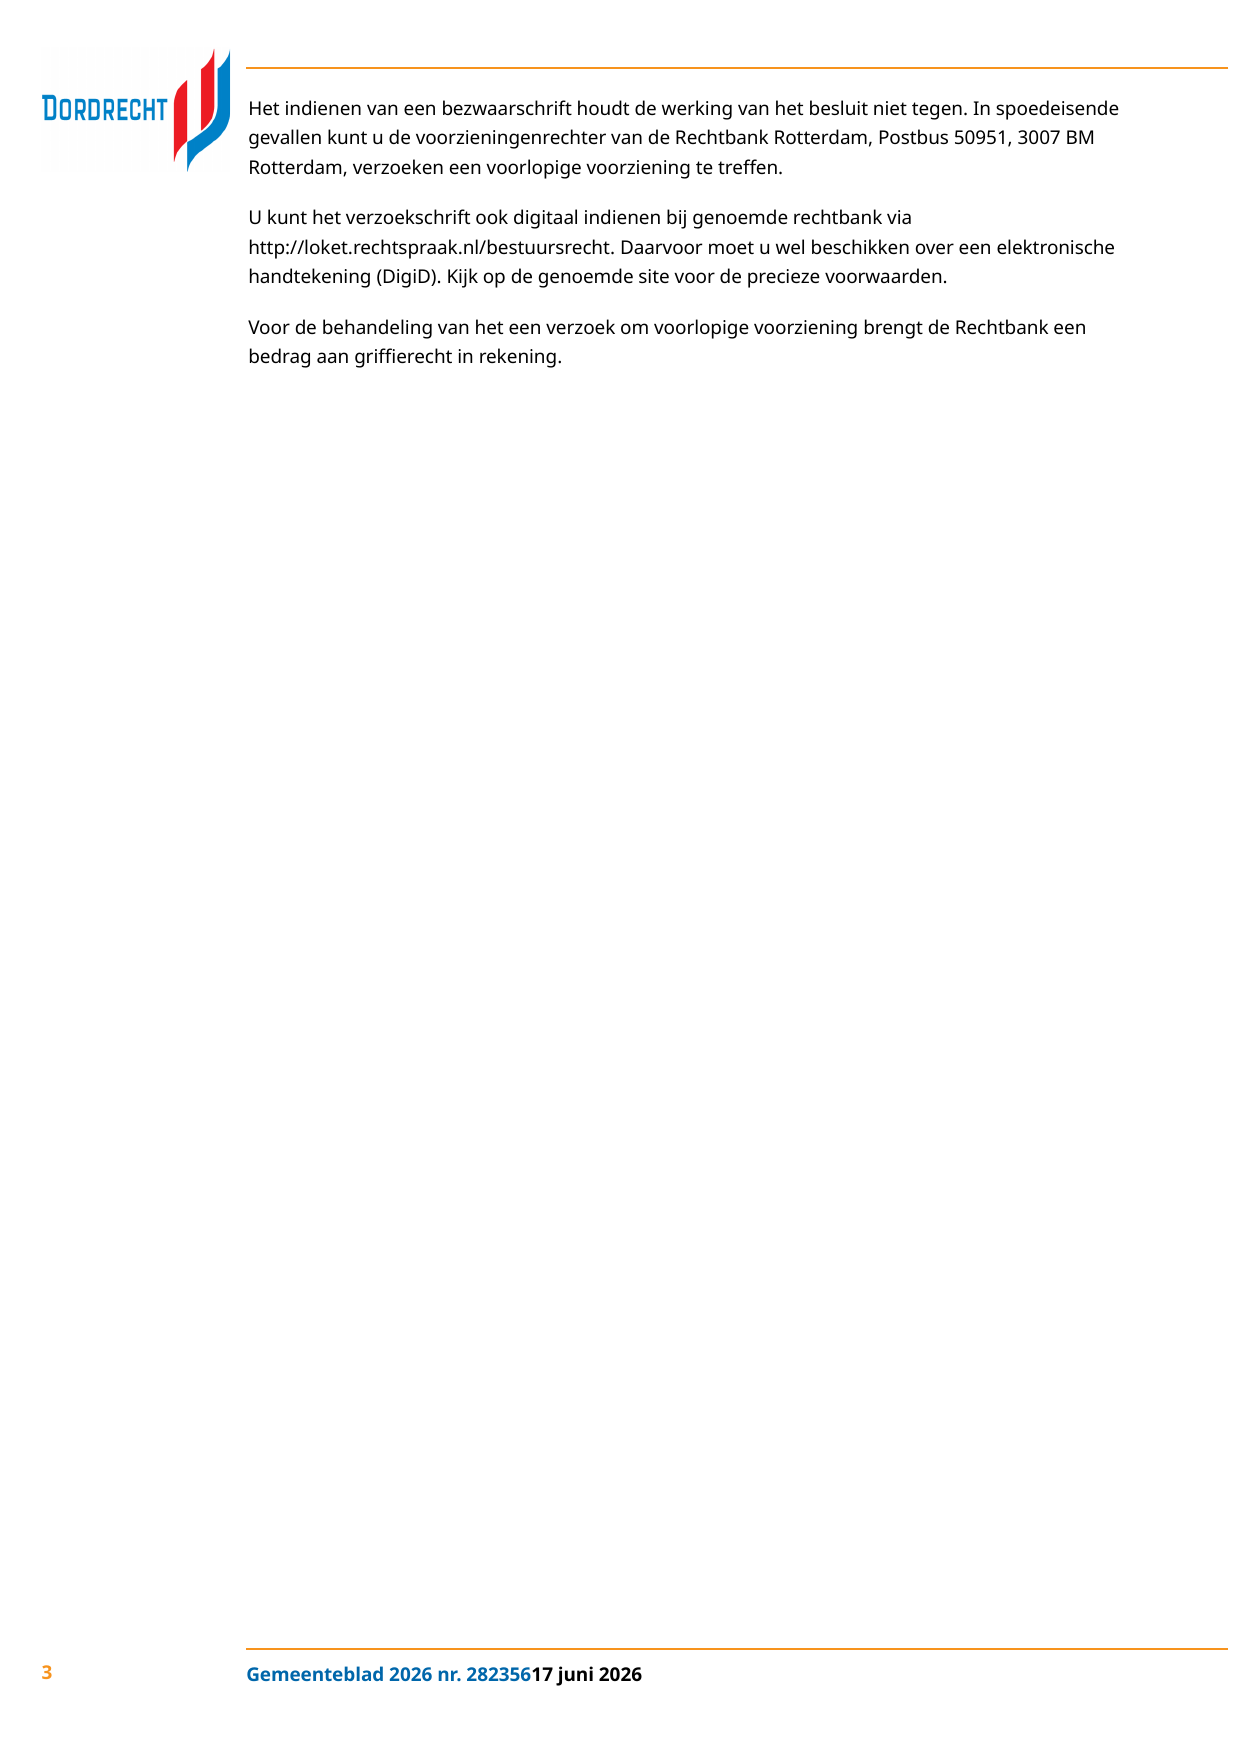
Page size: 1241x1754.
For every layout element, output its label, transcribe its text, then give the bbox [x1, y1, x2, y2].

text Het indienen van een bezwaarschrift houdt de werking van het besluit niet tegen. In spoedeisende gevallen kunt u de voorzieningenrechter van de Rechtbank Rotterdam, Postbus 50951, 3007 BM Rotterdam, verzoeken een voorlopige voorziening te treffen. [248, 95, 1152, 180]
text Voor de behandeling van het een verzoek om voorlopige voorziening brengt de Rechtbank een bedrag aan griffierecht in rekening. [248, 314, 1152, 369]
picture [41, 47, 231, 172]
text U kunt het verzoekschrift ook digitaal indienen bij genoemde rechtbank via http://loket.rechtspraak.nl/bestuursrecht. Daarvoor moet u wel beschikken over een elektronische handtekening (DigiD). Kijk op de genoemde site voor de precieze voorwaarden. [248, 204, 1152, 289]
